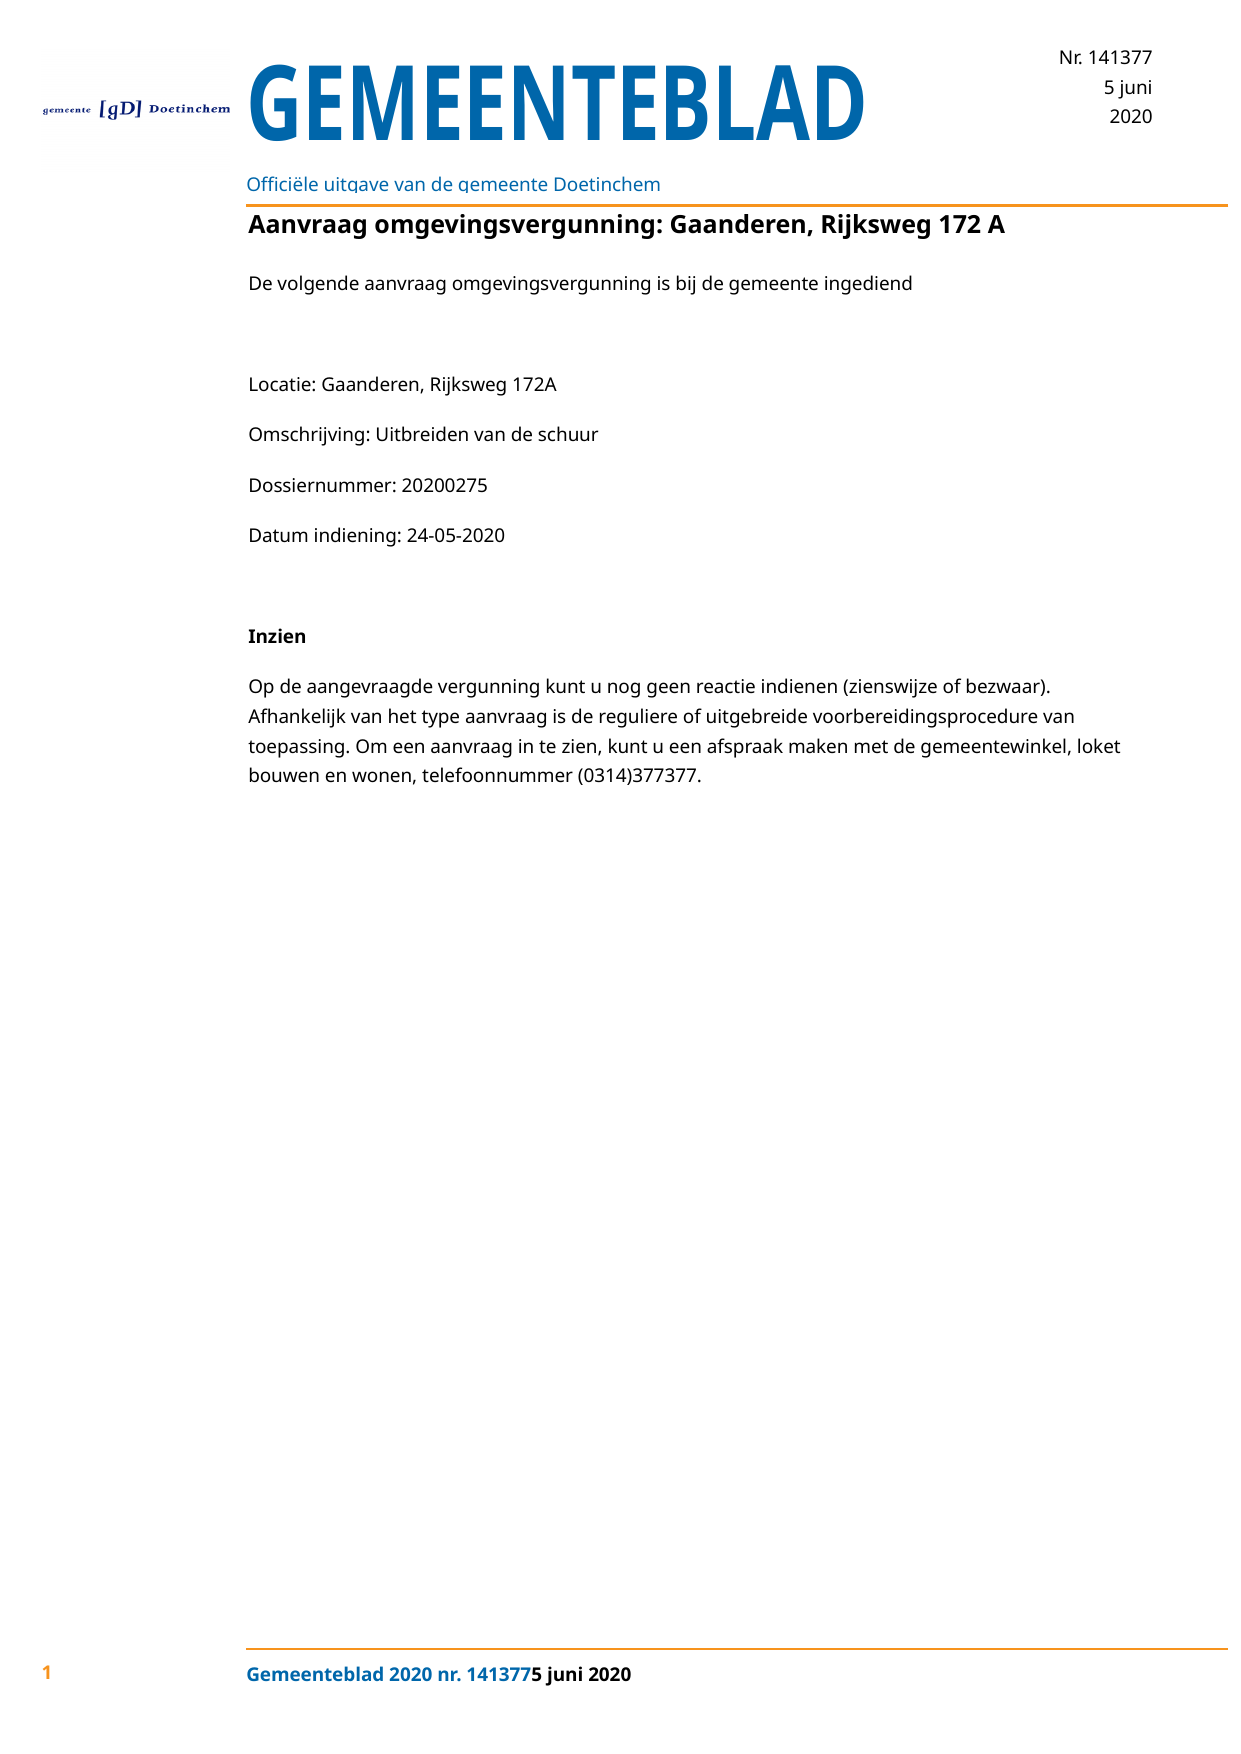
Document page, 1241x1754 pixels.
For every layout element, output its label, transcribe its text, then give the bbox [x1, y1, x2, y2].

text Inzien [248, 623, 1152, 649]
picture [41, 47, 231, 172]
text Datum indiening: 24-05-2020 [248, 522, 1152, 548]
text Op de aangevraagde vergunning kunt u nog geen reactie indienen (zienswijze of bezwaar). Afhankelijk van het type aanvraag is de reguliere of uitgebreide voorbereidingsprocedure van toepassing. Om een aanvraag in te zien, kunt u een afspraak maken met de gemeentewinkel, loket bouwen en wonen, telefoonnummer (0314)377377. [248, 674, 1152, 788]
text Locatie: Gaanderen, Rijksweg 172A [248, 371, 1152, 397]
text Aanvraag omgevingsvergunning: Gaanderen, Rijksweg 172 A [248, 207, 1152, 241]
text Omschrijving: Uitbreiden van de schuur [248, 422, 1152, 447]
text De volgende aanvraag omgevingsvergunning is bij de gemeente ingediend [248, 270, 1152, 296]
text Dossiernummer: 20200275 [248, 472, 1152, 498]
